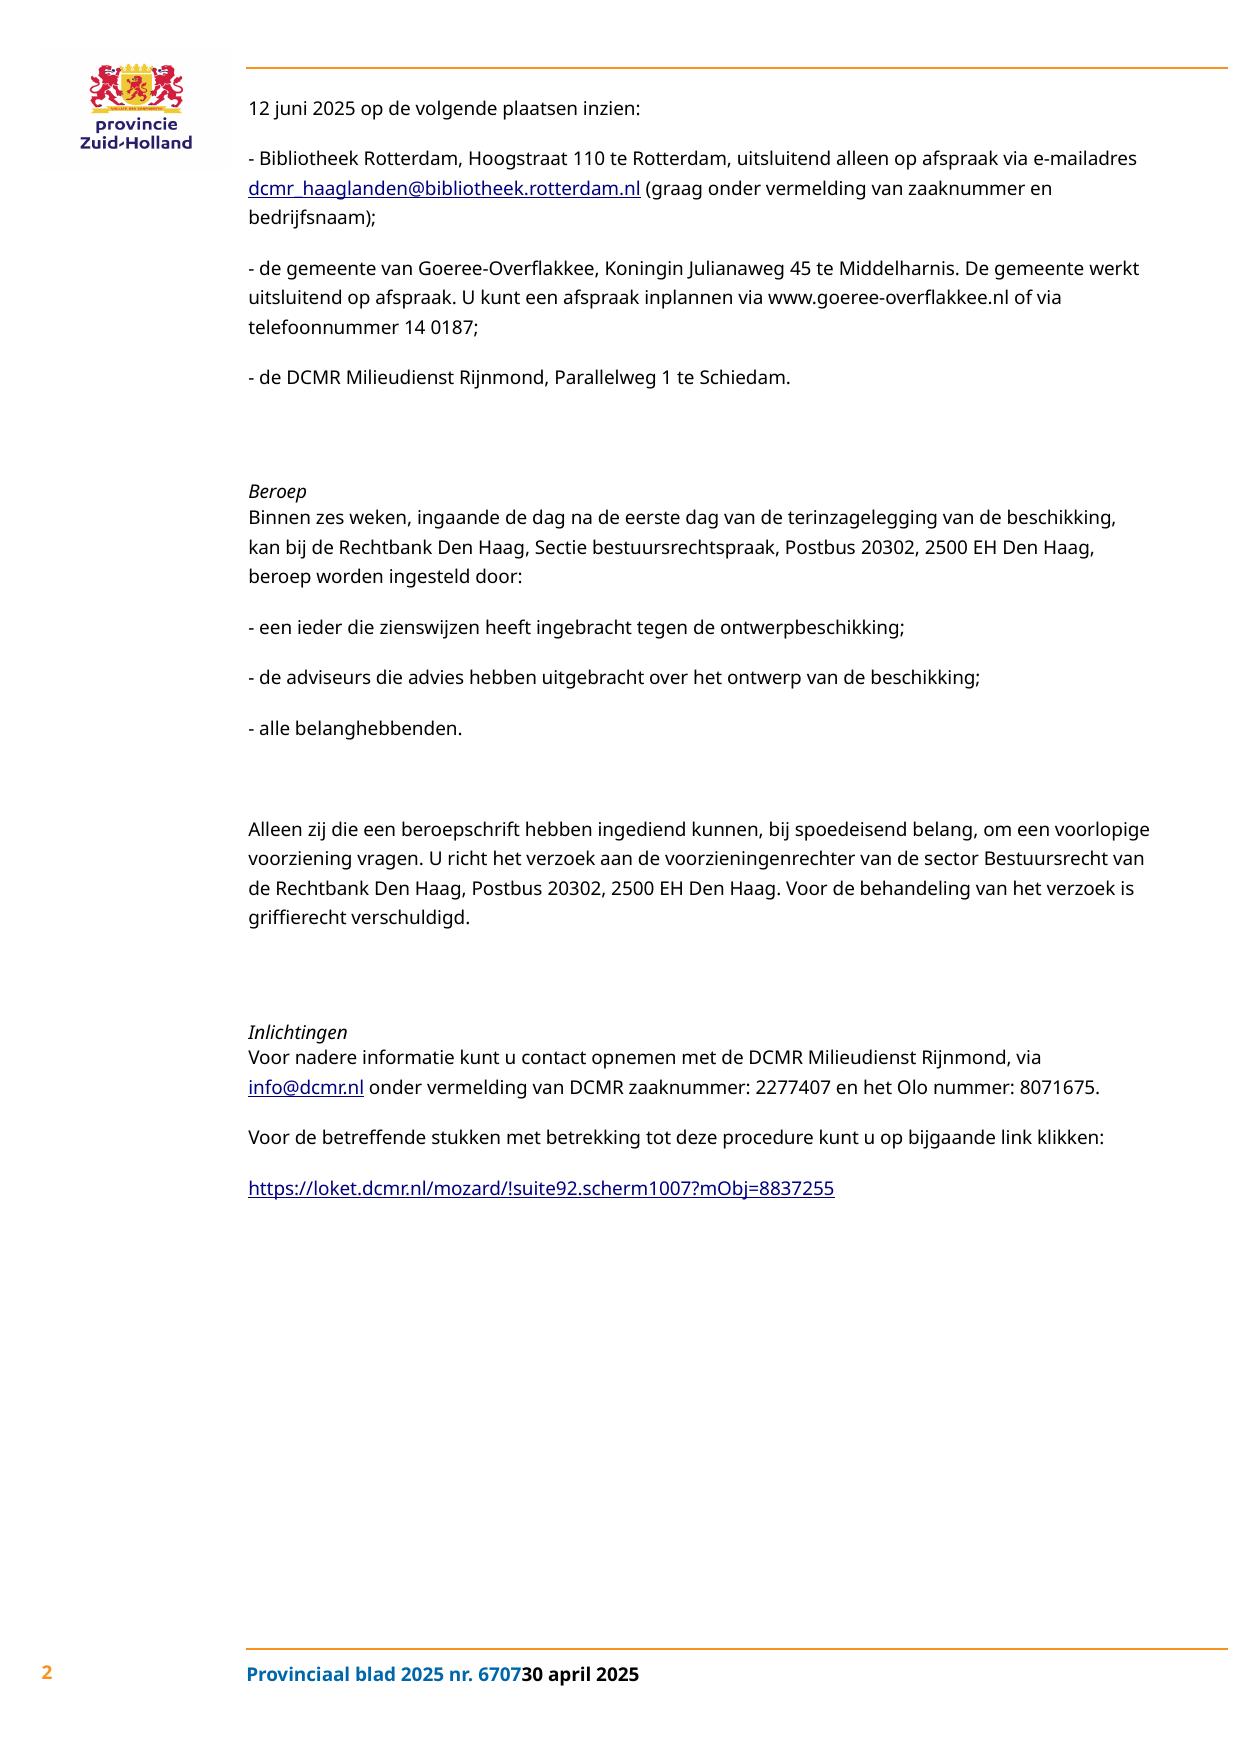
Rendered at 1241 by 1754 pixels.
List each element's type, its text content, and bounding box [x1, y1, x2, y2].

text Voor de betreffende stukken met betrekking tot deze procedure kunt u op bijgaande link klikken: [248, 1124, 1152, 1150]
picture [41, 47, 231, 172]
text 12 juni 2025 op de volgende plaatsen inzien: [248, 95, 1152, 121]
text - de adviseurs die advies hebben uitgebracht over het ontwerp van de beschikking; [248, 664, 1152, 690]
text https://loket.dcmr.nl/mozard/!suite92.scherm1007?mObj=8837255 [248, 1175, 1152, 1201]
text Voor nadere informatie kunt u contact opnemen met de DCMR Milieudienst Rijnmond, via info@dcmr.nl onder vermelding van DCMR zaaknummer: 2277407 en het Olo nummer: 8071675. [248, 1044, 1152, 1100]
text Beroep [248, 479, 1152, 504]
text - een ieder die zienswijzen heeft ingebracht tegen de ontwerpbeschikking; [248, 614, 1152, 640]
text - alle belanghebbenden. [248, 715, 1152, 741]
text Binnen zes weken, ingaande de dag na de eerste dag van de terinzagelegging van de beschikking, kan bij de Rechtbank Den Haag, Sectie bestuursrechtspraak, Postbus 20302, 2500 EH Den Haag, beroep worden ingesteld door: [248, 504, 1152, 589]
text - de gemeente van Goeree-Overflakkee, Koningin Julianaweg 45 te Middelharnis. De gemeente werkt uitsluitend op afspraak. U kunt een afspraak inplannen via www.goeree-overflakkee.nl of via telefoonnummer 14 0187; [248, 255, 1152, 340]
text Inlichtingen [248, 1019, 1152, 1044]
text - de DCMR Milieudienst Rijnmond, Parallelweg 1 te Schiedam. [248, 364, 1152, 390]
text Alleen zij die een beroepschrift hebben ingediend kunnen, bij spoedeisend belang, om een voorlopige voorziening vragen. U richt het verzoek aan de voorzieningenrechter van de sector Bestuursrecht van de Rechtbank Den Haag, Postbus 20302, 2500 EH Den Haag. Voor de behandeling van het verzoek is griffierecht verschuldigd. [248, 816, 1152, 930]
text - Bibliotheek Rotterdam, Hoogstraat 110 te Rotterdam, uitsluitend alleen op afspraak via e-mailadres dcmr_haaglanden@bibliotheek.rotterdam.nl (graag onder vermelding van zaaknummer en bedrijfsnaam); [248, 145, 1152, 230]
